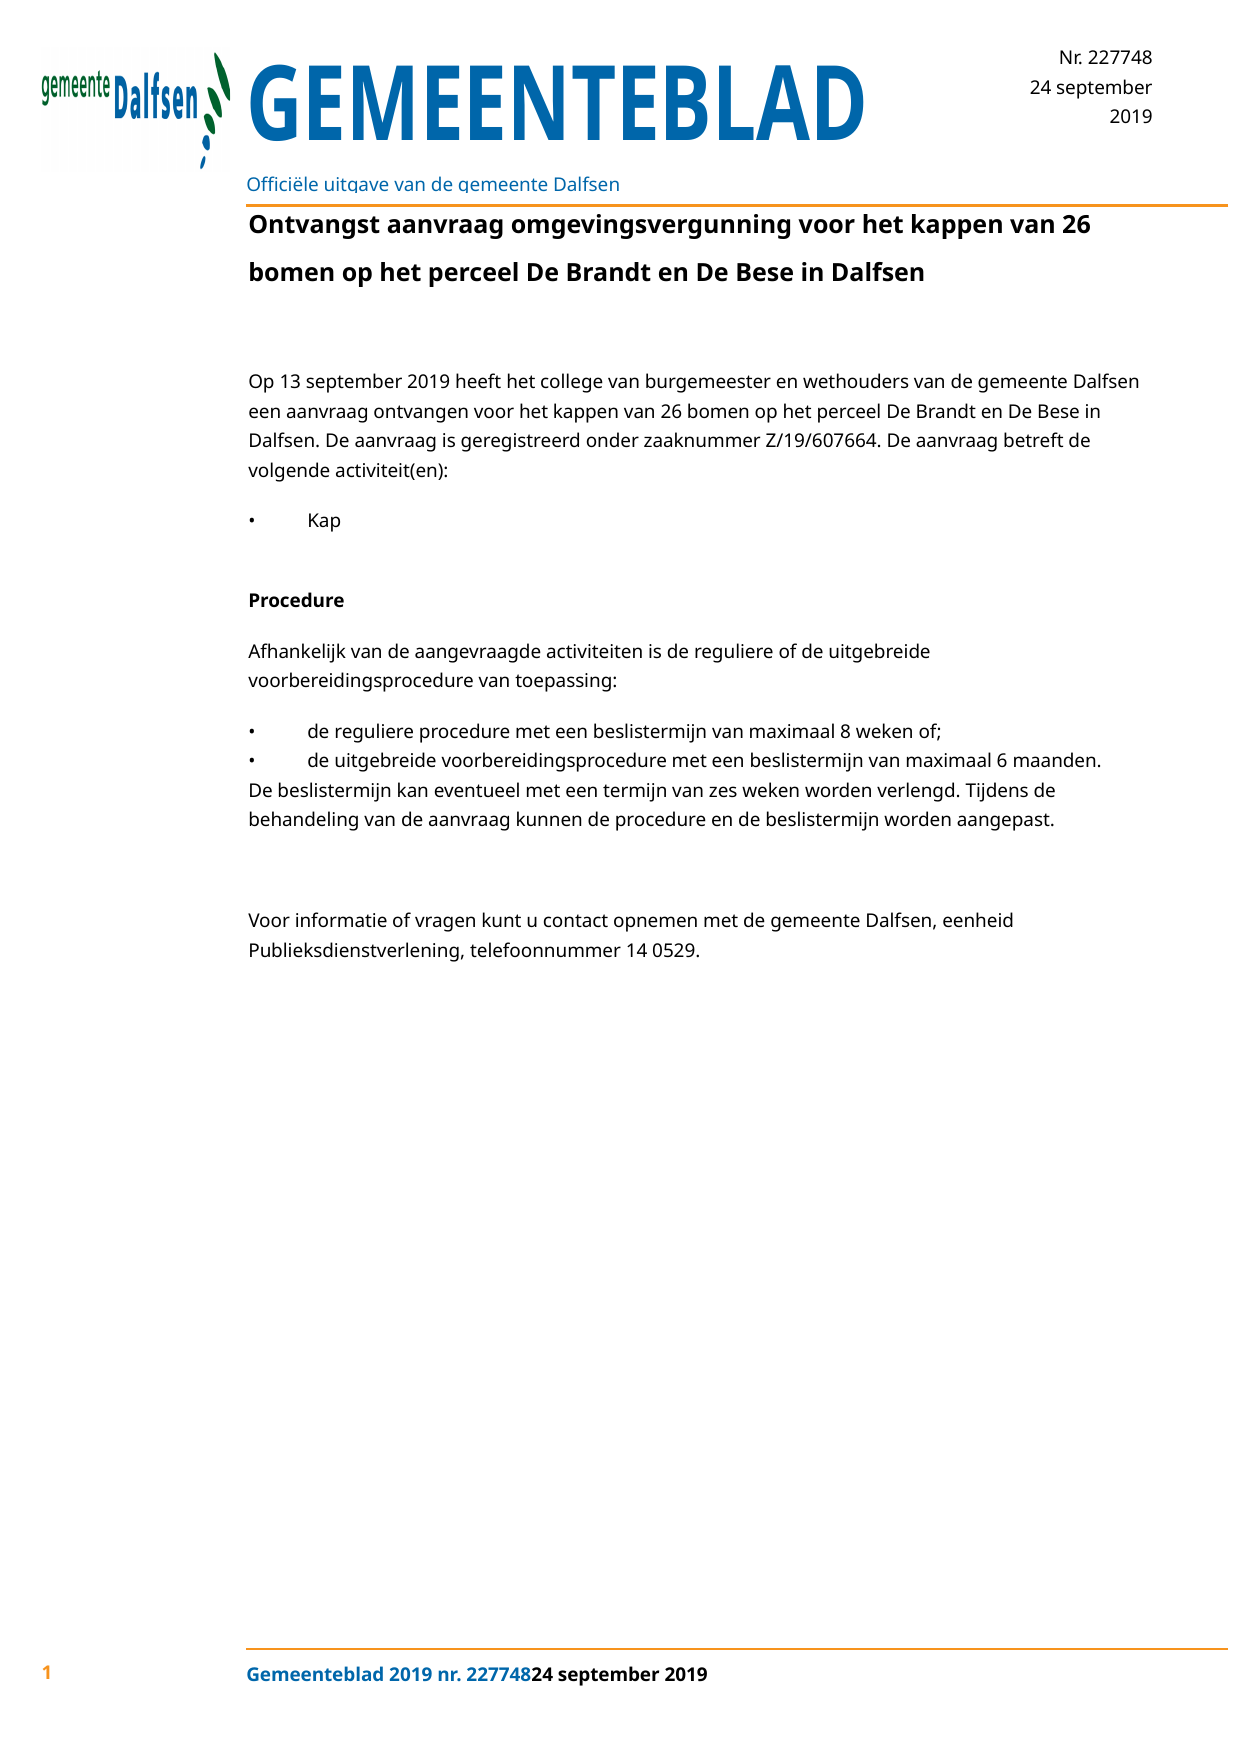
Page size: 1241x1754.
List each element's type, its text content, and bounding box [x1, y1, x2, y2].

list Kap [248, 507, 1152, 533]
text Voor informatie of vragen kunt u contact opnemen met de gemeente Dalfsen, eenheid Publieksdienstverlening, telefoonnummer 14 0529. [248, 907, 1152, 963]
picture [41, 47, 231, 172]
text Afhankelijk van de aangevraagde activiteiten is de reguliere of de uitgebreide voorbereidingsprocedure van toepassing: [248, 638, 1152, 693]
text Procedure [248, 587, 1152, 613]
list de reguliere procedure met een beslistermijn van maximaal 8 weken of; [248, 718, 1152, 744]
list de uitgebreide voorbereidingsprocedure met een beslistermijn van maximaal 6 maanden. [248, 747, 1152, 773]
text Ontvangst aanvraag omgevingsvergunning voor het kappen van 26 bomen op het perceel De Brandt en De Bese in Dalfsen [248, 207, 1152, 288]
text De beslistermijn kan eventueel met een termijn van zes weken worden verlengd. Tijdens de behandeling van de aanvraag kunnen de procedure en de beslistermijn worden aangepast. [248, 777, 1152, 832]
text Op 13 september 2019 heeft het college van burgemeester en wethouders van de gemeente Dalfsen een aanvraag ontvangen voor het kappen van 26 bomen op het perceel De Brandt en De Bese in Dalfsen. De aanvraag is geregistreerd onder zaaknummer Z/19/607664. De aanvraag betreft de volgende activiteit(en): [248, 368, 1152, 483]
